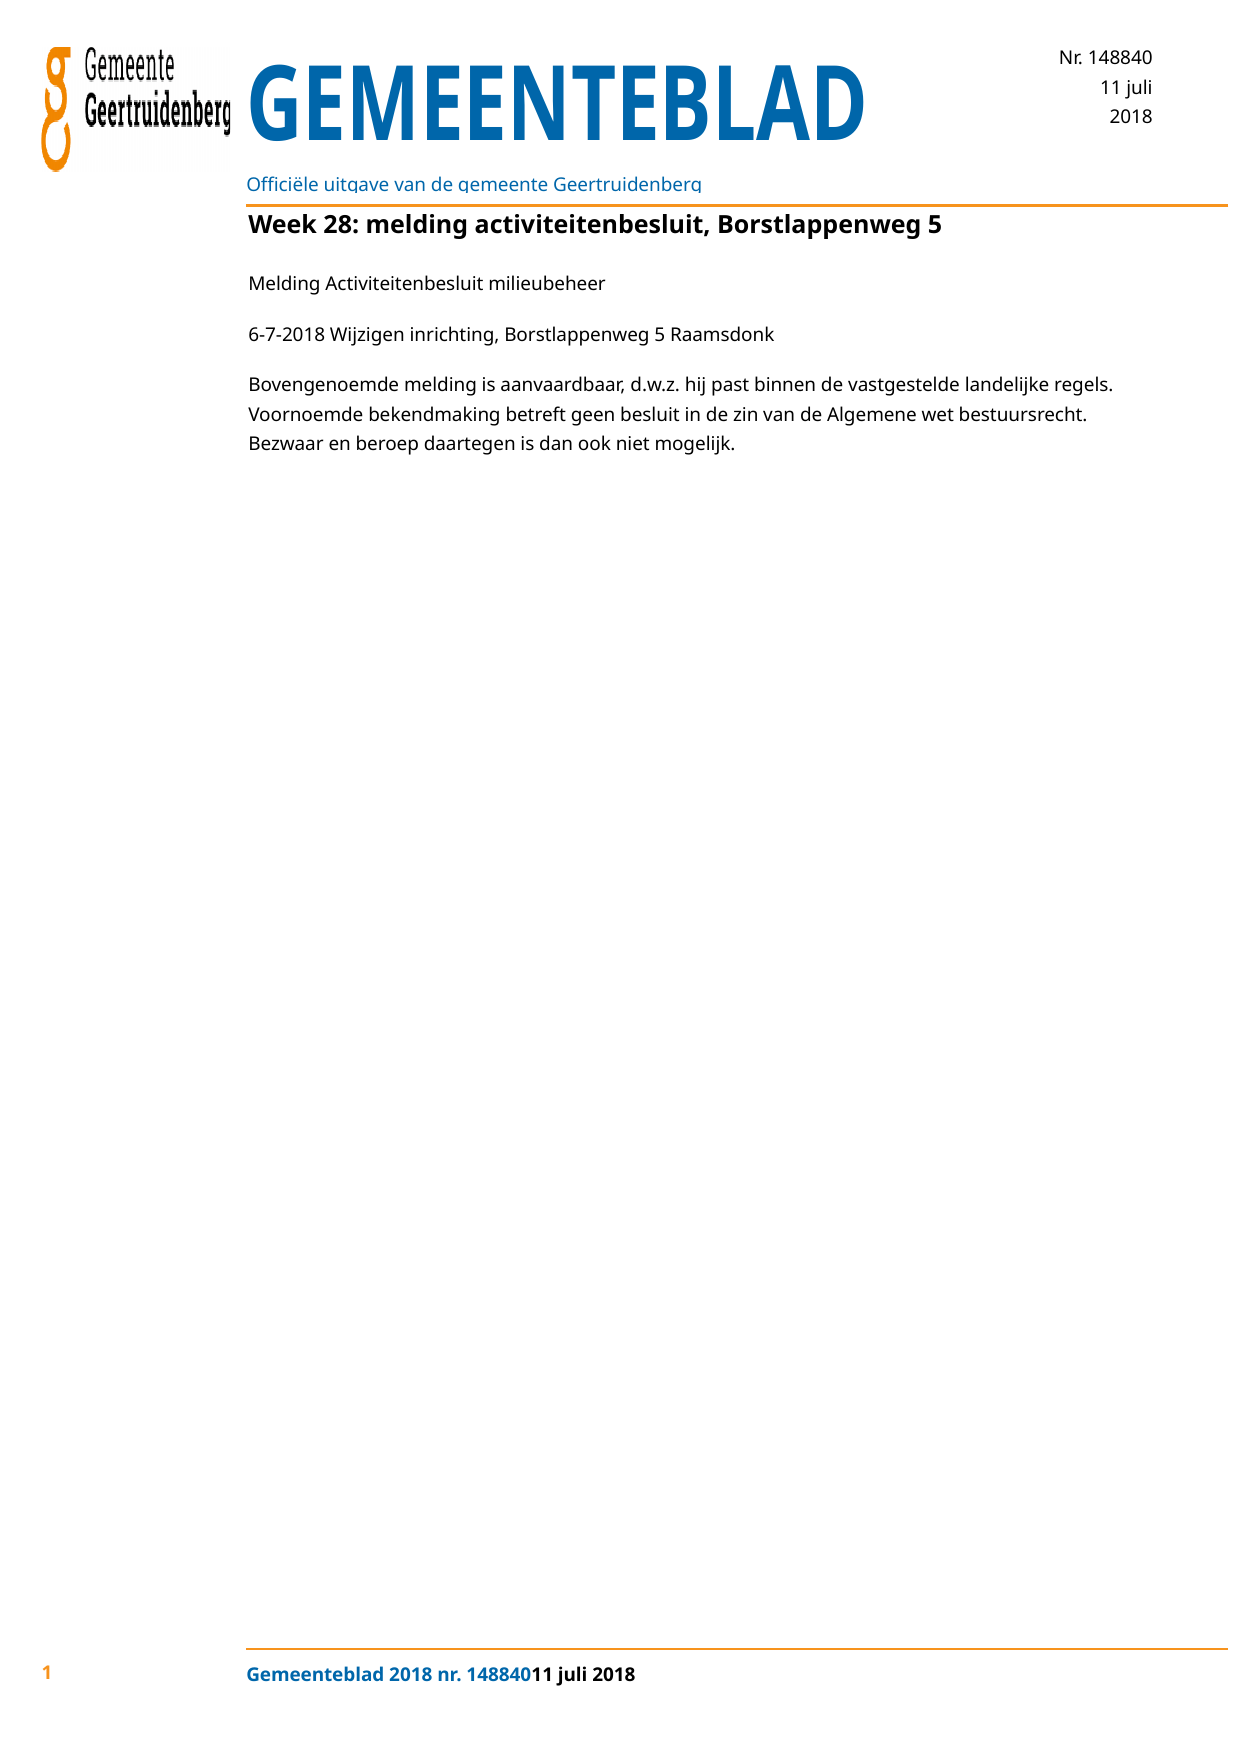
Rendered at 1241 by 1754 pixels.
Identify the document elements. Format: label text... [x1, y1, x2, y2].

picture [41, 47, 231, 172]
text Week 28: melding activiteitenbesluit, Borstlappenweg 5 [248, 207, 1152, 241]
text 6-7-2018 Wijzigen inrichting, Borstlappenweg 5 Raamsdonk [248, 321, 1152, 346]
text Bovengenoemde melding is aanvaardbaar, d.w.z. hij past binnen de vastgestelde landelijke regels. Voornoemde bekendmaking betreft geen besluit in de zin van de Algemene wet bestuursrecht. Bezwaar en beroep daartegen is dan ook niet mogelijk. [248, 371, 1152, 456]
text Melding Activiteitenbesluit milieubeheer [248, 270, 1152, 296]
